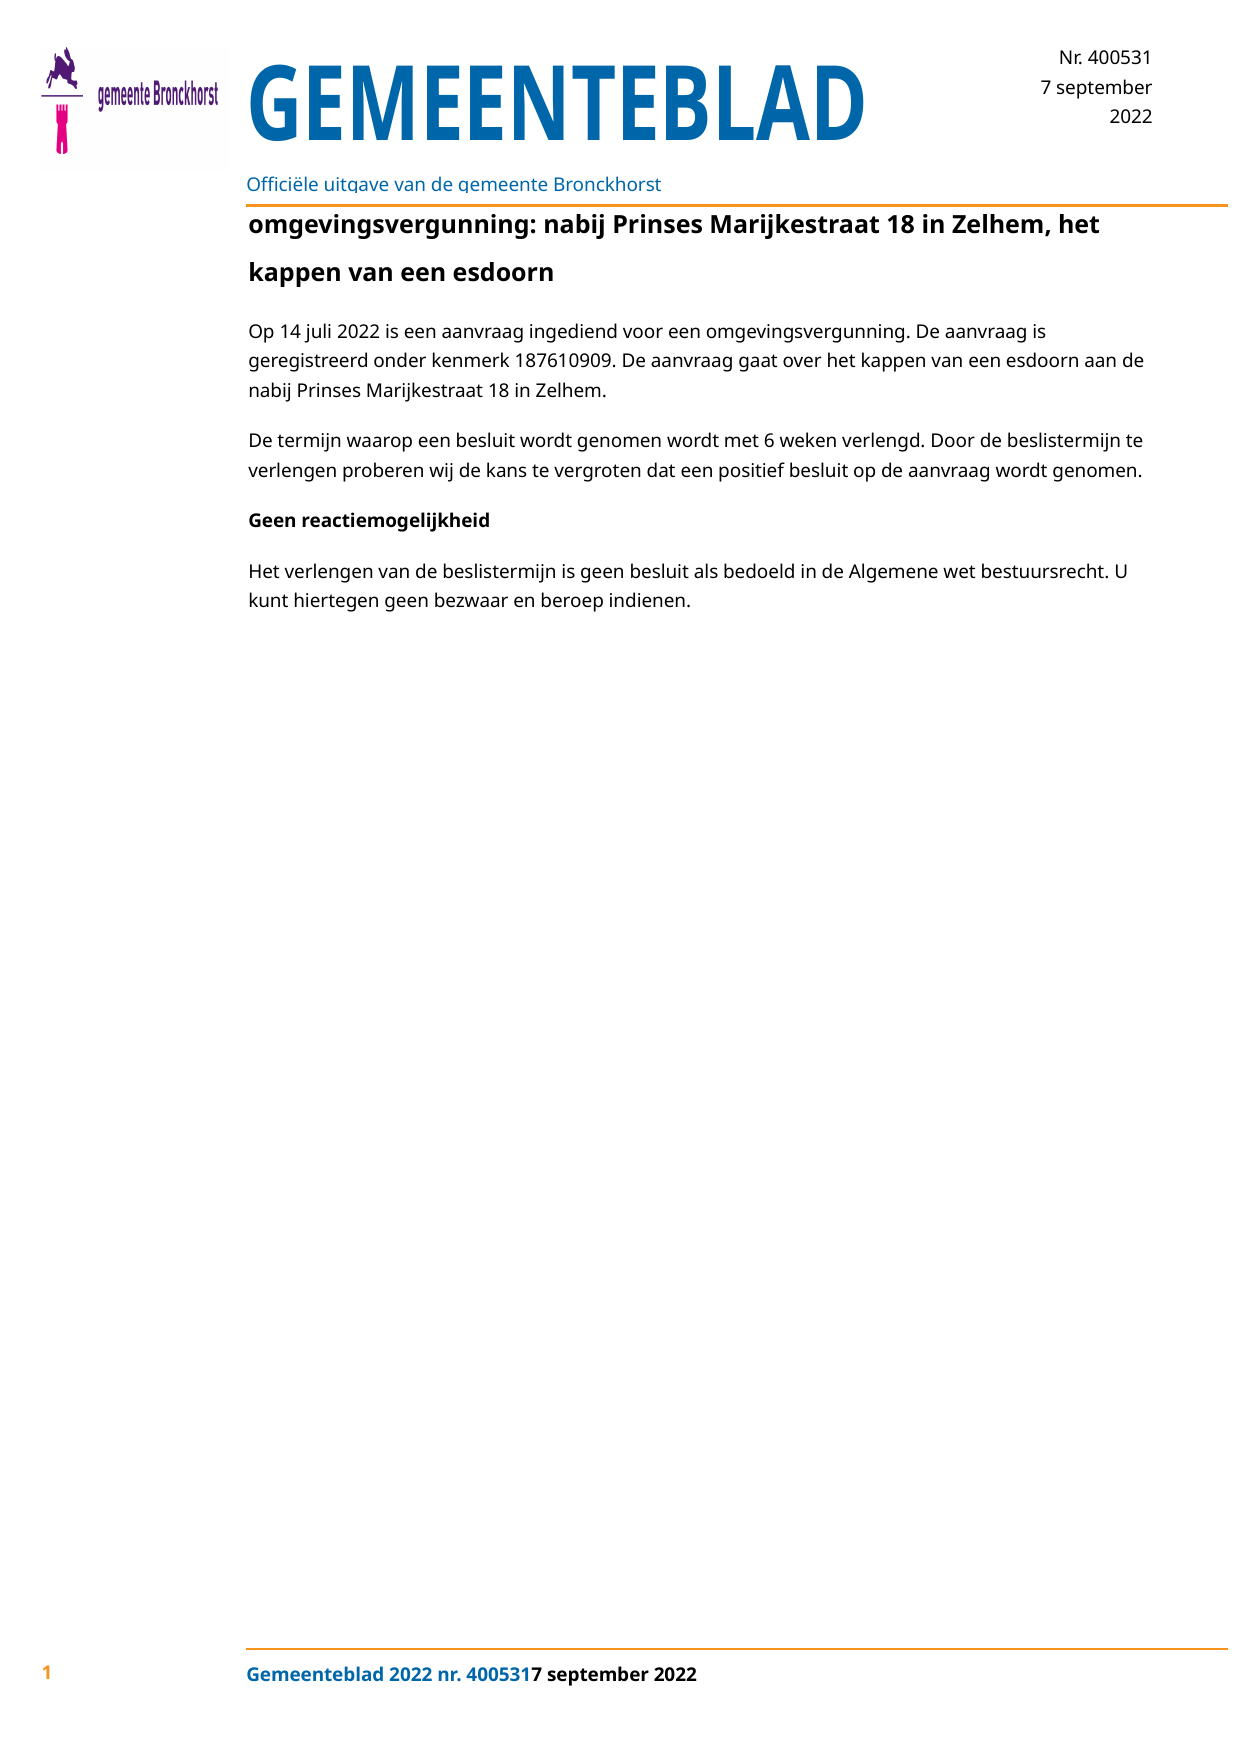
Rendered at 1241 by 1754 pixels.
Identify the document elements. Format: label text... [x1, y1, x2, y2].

text Geen reactiemogelijkheid [248, 507, 1152, 533]
text omgevingsvergunning: nabij Prinses Marijkestraat 18 in Zelhem, het kappen van een esdoorn [248, 207, 1152, 288]
text Op 14 juli 2022 is een aanvraag ingediend voor een omgevingsvergunning. De aanvraag is geregistreerd onder kenmerk 187610909. De aanvraag gaat over het kappen van een esdoorn aan de nabij Prinses Marijkestraat 18 in Zelhem. [248, 318, 1152, 403]
text Het verlengen van de beslistermijn is geen besluit als bedoeld in de Algemene wet bestuursrecht. U kunt hiertegen geen bezwaar en beroep indienen. [248, 558, 1152, 613]
text De termijn waarop een besluit wordt genomen wordt met 6 weken verlengd. Door de beslistermijn te verlengen proberen wij de kans te vergroten dat een positief besluit op de aanvraag wordt genomen. [248, 427, 1152, 483]
picture [41, 47, 231, 172]
